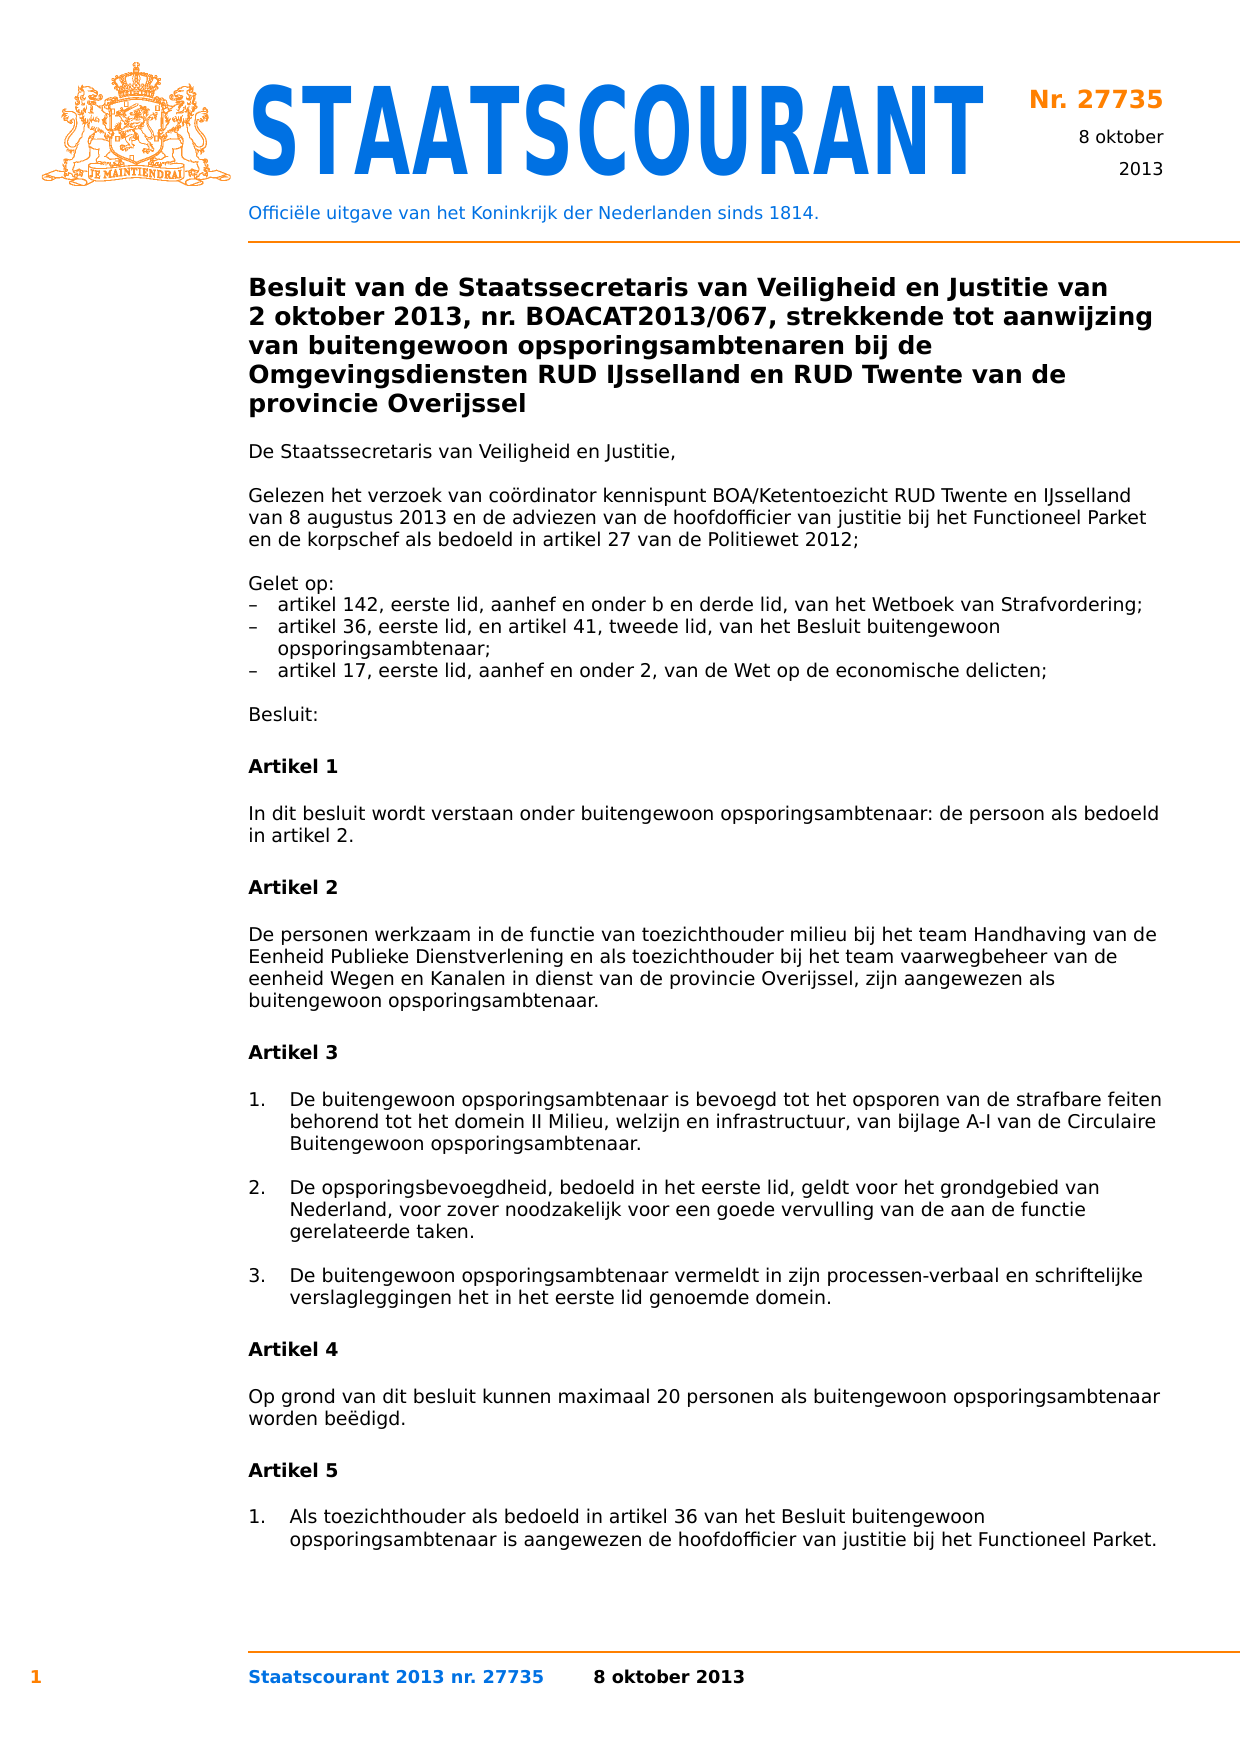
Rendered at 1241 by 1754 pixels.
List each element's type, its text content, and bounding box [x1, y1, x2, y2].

text 3. De buitengewoon opsporingsambtenaar vermeldt in zijn processen-verbaal en schriftelijke verslagleggingen het in het eerste lid genoemde domein. [248, 1264, 1163, 1308]
subtitle Artikel 1 [248, 756, 1163, 778]
table_header STAATSCOURANT [248, 62, 998, 203]
subtitle Artikel 3 [248, 1042, 1163, 1064]
text – artikel 36, eerste lid, en artikel 41, tweede lid, van het Besluit buitengewoon opsporingsambtenaar; [248, 616, 1163, 660]
text 1. Als toezichthouder als bedoeld in artikel 36 van het Besluit buitengewoon opsporingsambtenaar is aangewezen de hoofdofficier van justitie bij het Functioneel Parket. [248, 1506, 1163, 1550]
subtitle Artikel 4 [248, 1338, 1163, 1361]
text 2. De opsporingsbevoegdheid, bedoeld in het eerste lid, geldt voor het grondgebied van Nederland, voor zover noodzakelijk voor een goede vervulling van de aan de functie gerelateerde taken. [248, 1177, 1163, 1243]
text In dit besluit wordt verstaan onder buitengewoon opsporingsambtenaar: de persoon als bedoeld in artikel 2. [248, 803, 1163, 847]
text – artikel 142, eerste lid, aanhef en onder b en derde lid, van het Wetboek van Strafvordering; [248, 594, 1163, 616]
table_header [25, 62, 248, 241]
text Gelezen het verzoek van coördinator kennispunt BOA/Ketentoezicht RUD Twente en IJsselland van 8 augustus 2013 en de adviezen van de hoofdofficier van justitie bij het Functioneel Parket en de korpschef als bedoeld in artikel 27 van de Politiewet 2012; [248, 484, 1163, 551]
text 1. De buitengewoon opsporingsambtenaar is bevoegd tot het opsporen van de strafbare feiten behorend tot het domein II Milieu, welzijn en infrastructuur, van bijlage A-I van de Circulaire Buitengewoon opsporingsambtenaar. [248, 1089, 1163, 1155]
subtitle Artikel 5 [248, 1459, 1163, 1481]
text Op grond van dit besluit kunnen maximaal 20 personen als buitengewoon opsporingsambtenaar worden beëdigd. [248, 1386, 1163, 1429]
text Besluit: [248, 704, 1163, 726]
table_header Nr. 27735 [998, 62, 1240, 121]
text De personen werkzaam in de functie van toezichthouder milieu bij het team Handhaving van de Eenheid Publieke Dienstverlening en als toezichthouder bij het team vaarwegbeheer van de eenheid Wegen en Kanalen in dienst van de provincie Overijssel, zijn aangewezen als buitengewoon opsporingsambtenaar. [248, 924, 1163, 1012]
text De Staatssecretaris van Veiligheid en Justitie, [248, 441, 1163, 463]
text – artikel 17, eerste lid, aanhef en onder 2, van de Wet op de economische delicten; [248, 660, 1163, 682]
table_cell 8 oktober [998, 121, 1240, 153]
text Gelet op: [248, 572, 1163, 594]
subtitle Artikel 2 [248, 877, 1163, 899]
picture [41, 62, 231, 186]
subtitle Besluit van de Staatssecretaris van Veiligheid en Justitie van 2 oktober 2013, nr. BOACAT2013/067, strekkende tot aanwijzing van buitengewoon opsporingsambtenaren bij de Omgevingsdiensten RUD IJsselland en RUD Twente van de provincie Overijssel [248, 273, 1163, 419]
table_cell 2013 [998, 153, 1240, 203]
table_cell Officiële uitgave van het Koninkrijk der Nederlanden sinds 1814. [248, 203, 1240, 241]
